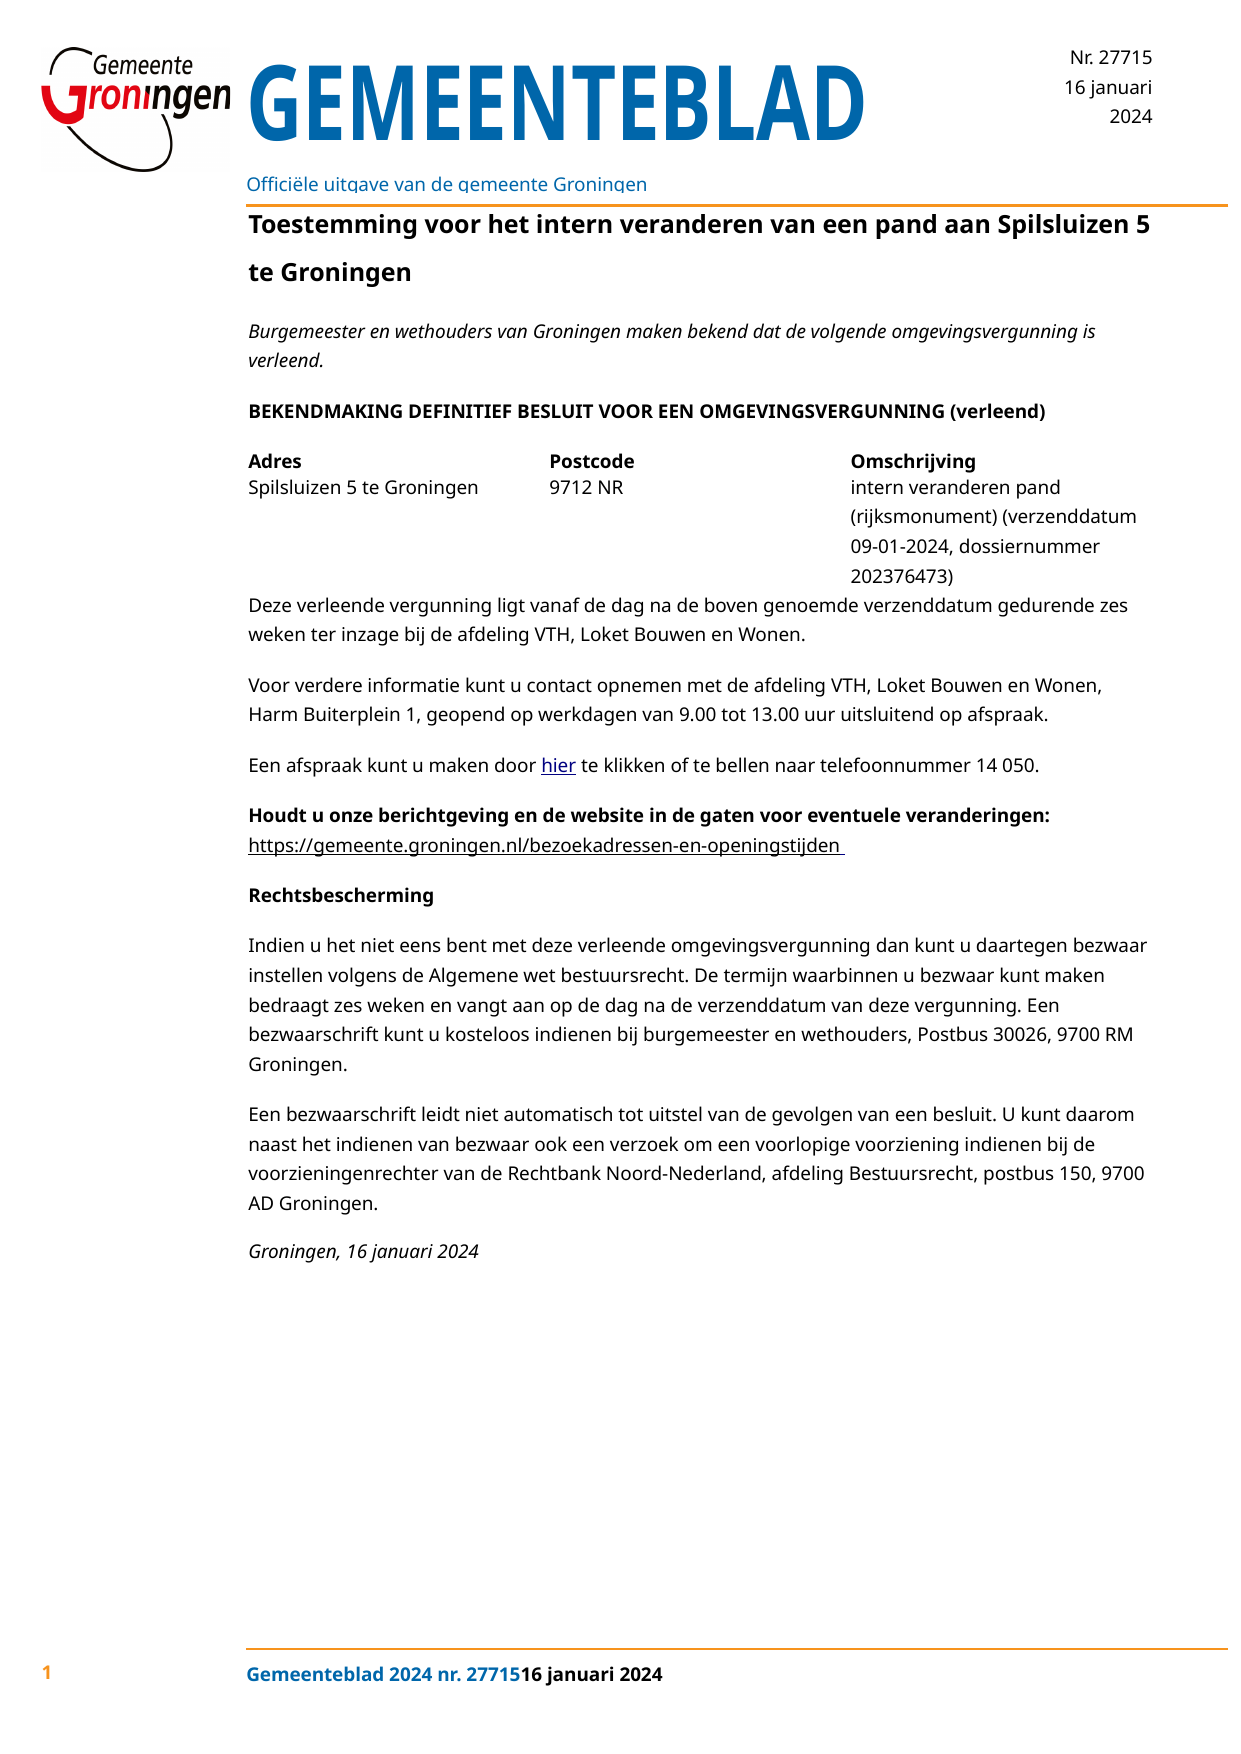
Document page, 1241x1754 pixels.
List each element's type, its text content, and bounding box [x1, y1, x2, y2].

text Groningen, 16 januari 2024 [248, 1238, 1152, 1264]
picture [41, 47, 231, 172]
text BEKENDMAKING DEFINITIEF BESLUIT VOOR EEN OMGEVINGSVERGUNNING (verleend) [248, 398, 1152, 424]
text Indien u het niet eens bent met deze verleende omgevingsvergunning dan kunt u daartegen bezwaar instellen volgens de Algemene wet bestuursrecht. De termijn waarbinnen u bezwaar kunt maken bedraagt zes weken en vangt aan op de dag na de verzenddatum van deze vergunning. Een bezwaarschrift kunt u kosteloos indienen bij burgemeester en wethouders, Postbus 30026, 9700 RM Groningen. [248, 933, 1152, 1077]
table_cell 9712 NR [549, 474, 850, 589]
text Burgemeester en wethouders van Groningen maken bekend dat de volgende omgevingsvergunning is verleend. [248, 318, 1152, 373]
text Toestemming voor het intern veranderen van een pand aan Spilsluizen 5 te Groningen [248, 207, 1152, 288]
text Rechtsbescherming [248, 882, 1152, 908]
table_header Postcode [549, 449, 850, 474]
text Een bezwaarschrift leidt niet automatisch tot uitstel van de gevolgen van een besluit. U kunt daarom naast het indienen van bezwaar ook een verzoek om een voorlopige voorziening indienen bij de voorzieningenrechter van de Rechtbank Noord-Nederland, afdeling Bestuursrecht, postbus 150, 9700 AD Groningen. [248, 1101, 1152, 1216]
table_cell intern veranderen pand (rijksmonument) (verzenddatum 09-01-2024, dossiernummer 202376473) [850, 474, 1152, 589]
text Deze verleende vergunning ligt vanaf de dag na de boven genoemde verzenddatum gedurende zes weken ter inzage bij de afdeling VTH, Loket Bouwen en Wonen. [248, 592, 1152, 647]
table_header Adres [248, 449, 549, 474]
text Houdt u onze berichtgeving en de website in de gaten voor eventuele veranderingen: https://gemeente.groningen.nl/bezoekadressen-en-openingstijden [248, 802, 1152, 858]
table_cell Spilsluizen 5 te Groningen [248, 474, 549, 589]
text Voor verdere informatie kunt u contact opnemen met de afdeling VTH, Loket Bouwen en Wonen, Harm Buiterplein 1, geopend op werkdagen van 9.00 tot 13.00 uur uitsluitend op afspraak. [248, 672, 1152, 727]
table_header Omschrijving [850, 449, 1152, 474]
text Een afspraak kunt u maken door hier te klikken of te bellen naar telefoonnummer 14 050. [248, 752, 1152, 778]
